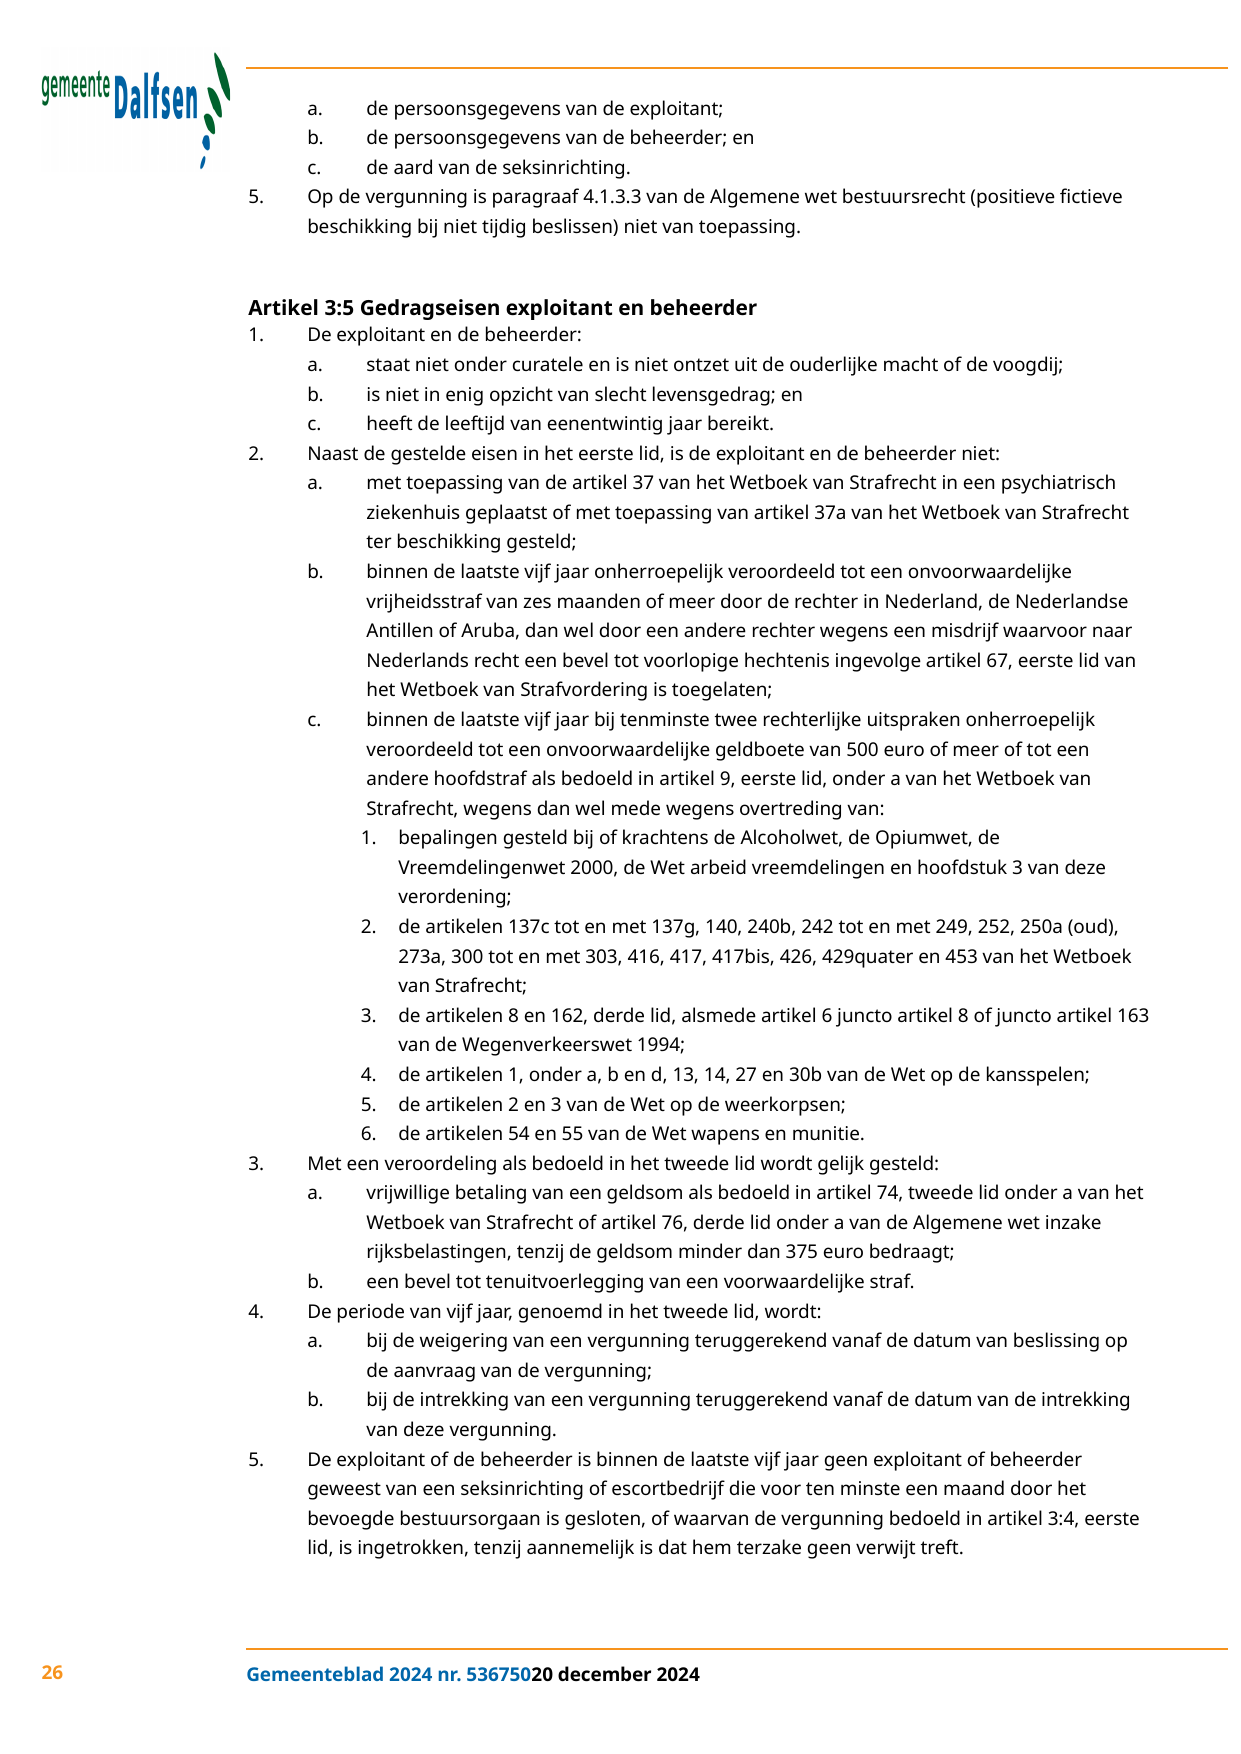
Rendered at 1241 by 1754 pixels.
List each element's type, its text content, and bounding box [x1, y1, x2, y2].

list De exploitant of de beheerder is binnen de laatste vijf jaar geen exploitant of beheerder geweest van een seksinrichting of escortbedrijf die voor ten minste een maand door het bevoegde bestuursorgaan is gesloten, of waarvan de vergunning bedoeld in artikel 3:4, eerste lid, is ingetrokken, tenzij aannemelijk is dat hem terzake geen verwijt treft. [248, 1446, 1152, 1560]
list bij de weigering van een vergunning teruggerekend vanaf de datum van beslissing op de aanvraag van de vergunning; [307, 1327, 1152, 1383]
list binnen de laatste vijf jaar onherroepelijk veroordeeld tot een onvoorwaardelijke vrijheidsstraf van zes maanden of meer door de rechter in Nederland, de Nederlandse Antillen of Aruba, dan wel door een andere rechter wegens een misdrijf waarvoor naar Nederlands recht een bevel tot voorlopige hechtenis ingevolge artikel 67, eerste lid van het Wetboek van Strafvordering is toegelaten; [307, 558, 1152, 702]
list de aard van de seksinrichting. [307, 154, 1152, 180]
list vrijwillige betaling van een geldsom als bedoeld in artikel 74, tweede lid onder a van het Wetboek van Strafrecht of artikel 76, derde lid onder a van de Algemene wet inzake rijksbelastingen, tenzij de geldsom minder dan 375 euro bedraagt; [307, 1179, 1152, 1264]
list met toepassing van de artikel 37 van het Wetboek van Strafrecht in een psychiatrisch ziekenhuis geplaatst of met toepassing van artikel 37a van het Wetboek van Strafrecht ter beschikking gesteld; [307, 469, 1152, 554]
list bepalingen gesteld bij of krachtens de Alcoholwet, de Opiumwet, de Vreemdelingenwet 2000, de Wet arbeid vreemdelingen en hoofdstuk 3 van deze verordening; [361, 824, 1152, 909]
list Naast de gestelde eisen in het eerste lid, is de exploitant en de beheerder niet: [248, 440, 1152, 466]
list heeft de leeftijd van eenentwintig jaar bereikt. [307, 410, 1152, 436]
list de artikelen 2 en 3 van de Wet op de weerkorpsen; [361, 1091, 1152, 1116]
text Artikel 3:5 Gedragseisen exploitant en beheerder [248, 293, 1152, 322]
list binnen de laatste vijf jaar bij tenminste twee rechterlijke uitspraken onherroepelijk veroordeeld tot een onvoorwaardelijke geldboete van 500 euro of meer of tot een andere hoofdstraf als bedoeld in artikel 9, eerste lid, onder a van het Wetboek van Strafrecht, wegens dan wel mede wegens overtreding van: [307, 706, 1152, 821]
list is niet in enig opzicht van slecht levensgedrag; en [307, 381, 1152, 406]
list De exploitant en de beheerder: [248, 322, 1152, 347]
list de artikelen 137c tot en met 137g, 140, 240b, 242 tot en met 249, 252, 250a (oud), 273a, 300 tot en met 303, 416, 417, 417bis, 426, 429quater en 453 van het Wetboek van Strafrecht; [361, 913, 1152, 998]
list staat niet onder curatele en is niet ontzet uit de ouderlijke macht of de voogdij; [307, 351, 1152, 377]
picture [41, 47, 231, 172]
list de persoonsgegevens van de exploitant; [307, 95, 1152, 121]
list Met een veroordeling als bedoeld in het tweede lid wordt gelijk gesteld: [248, 1150, 1152, 1176]
list een bevel tot tenuitvoerlegging van een voorwaardelijke straf. [307, 1268, 1152, 1294]
list de artikelen 1, onder a, b en d, 13, 14, 27 en 30b van de Wet op de kansspelen; [361, 1061, 1152, 1087]
list De periode van vijf jaar, genoemd in het tweede lid, wordt: [248, 1298, 1152, 1323]
list de artikelen 8 en 162, derde lid, alsmede artikel 6 juncto artikel 8 of juncto artikel 163 van de Wegenverkeerswet 1994; [361, 1002, 1152, 1057]
list bij de intrekking van een vergunning teruggerekend vanaf de datum van de intrekking van deze vergunning. [307, 1387, 1152, 1442]
list de artikelen 54 en 55 van de Wet wapens en munitie. [361, 1120, 1152, 1146]
list Op de vergunning is paragraaf 4.1.3.3 van de Algemene wet bestuursrecht (positieve fictieve beschikking bij niet tijdig beslissen) niet van toepassing. [248, 183, 1152, 239]
list de persoonsgegevens van de beheerder; en [307, 124, 1152, 150]
